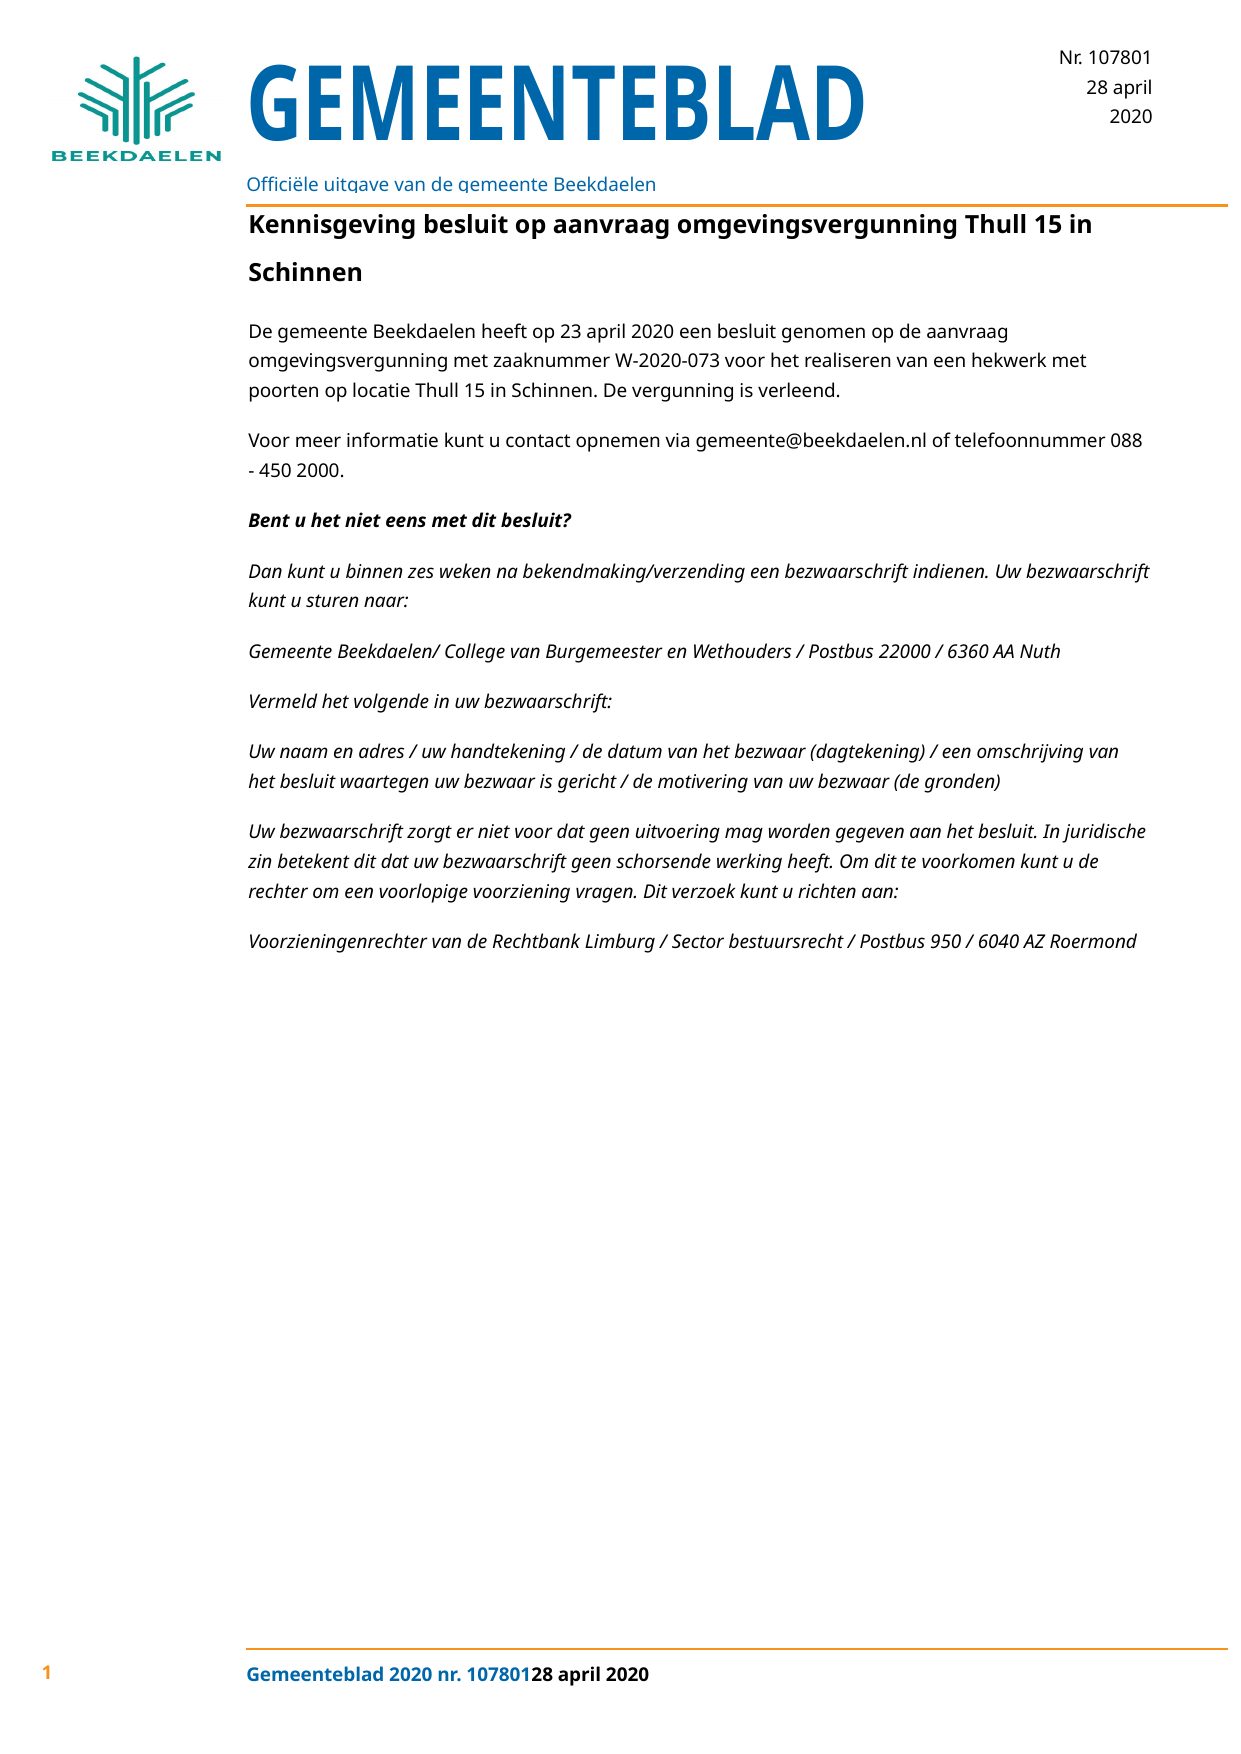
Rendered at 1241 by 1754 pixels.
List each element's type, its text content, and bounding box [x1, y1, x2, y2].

text Vermeld het volgende in uw bezwaarschrift: [248, 688, 1152, 714]
picture [41, 47, 231, 172]
text Uw naam en adres / uw handtekening / de datum van het bezwaar (dagtekening) / een omschrijving van het besluit waartegen uw bezwaar is gericht / de motivering van uw bezwaar (de gronden) [248, 739, 1152, 794]
text Bent u het niet eens met dit besluit? [248, 507, 1152, 533]
text Kennisgeving besluit op aanvraag omgevingsvergunning Thull 15 in Schinnen [248, 207, 1152, 288]
text De gemeente Beekdaelen heeft op 23 april 2020 een besluit genomen op de aanvraag omgevingsvergunning met zaaknummer W-2020-073 voor het realiseren van een hekwerk met poorten op locatie Thull 15 in Schinnen. De vergunning is verleend. [248, 318, 1152, 403]
text Dan kunt u binnen zes weken na bekendmaking/verzending een bezwaarschrift indienen. Uw bezwaarschrift kunt u sturen naar: [248, 558, 1152, 613]
text Uw bezwaarschrift zorgt er niet voor dat geen uitvoering mag worden gegeven aan het besluit. In juridische zin betekent dit dat uw bezwaarschrift geen schorsende werking heeft. Om dit te voorkomen kunt u de rechter om een voorlopige voorziening vragen. Dit verzoek kunt u richten aan: [248, 819, 1152, 904]
text Gemeente Beekdaelen/ College van Burgemeester en Wethouders / Postbus 22000 / 6360 AA Nuth [248, 638, 1152, 664]
text Voorzieningenrechter van de Rechtbank Limburg / Sector bestuursrecht / Postbus 950 / 6040 AZ Roermond [248, 928, 1152, 954]
text Voor meer informatie kunt u contact opnemen via gemeente@beekdaelen.nl of telefoonnummer 088 - 450 2000. [248, 427, 1152, 483]
